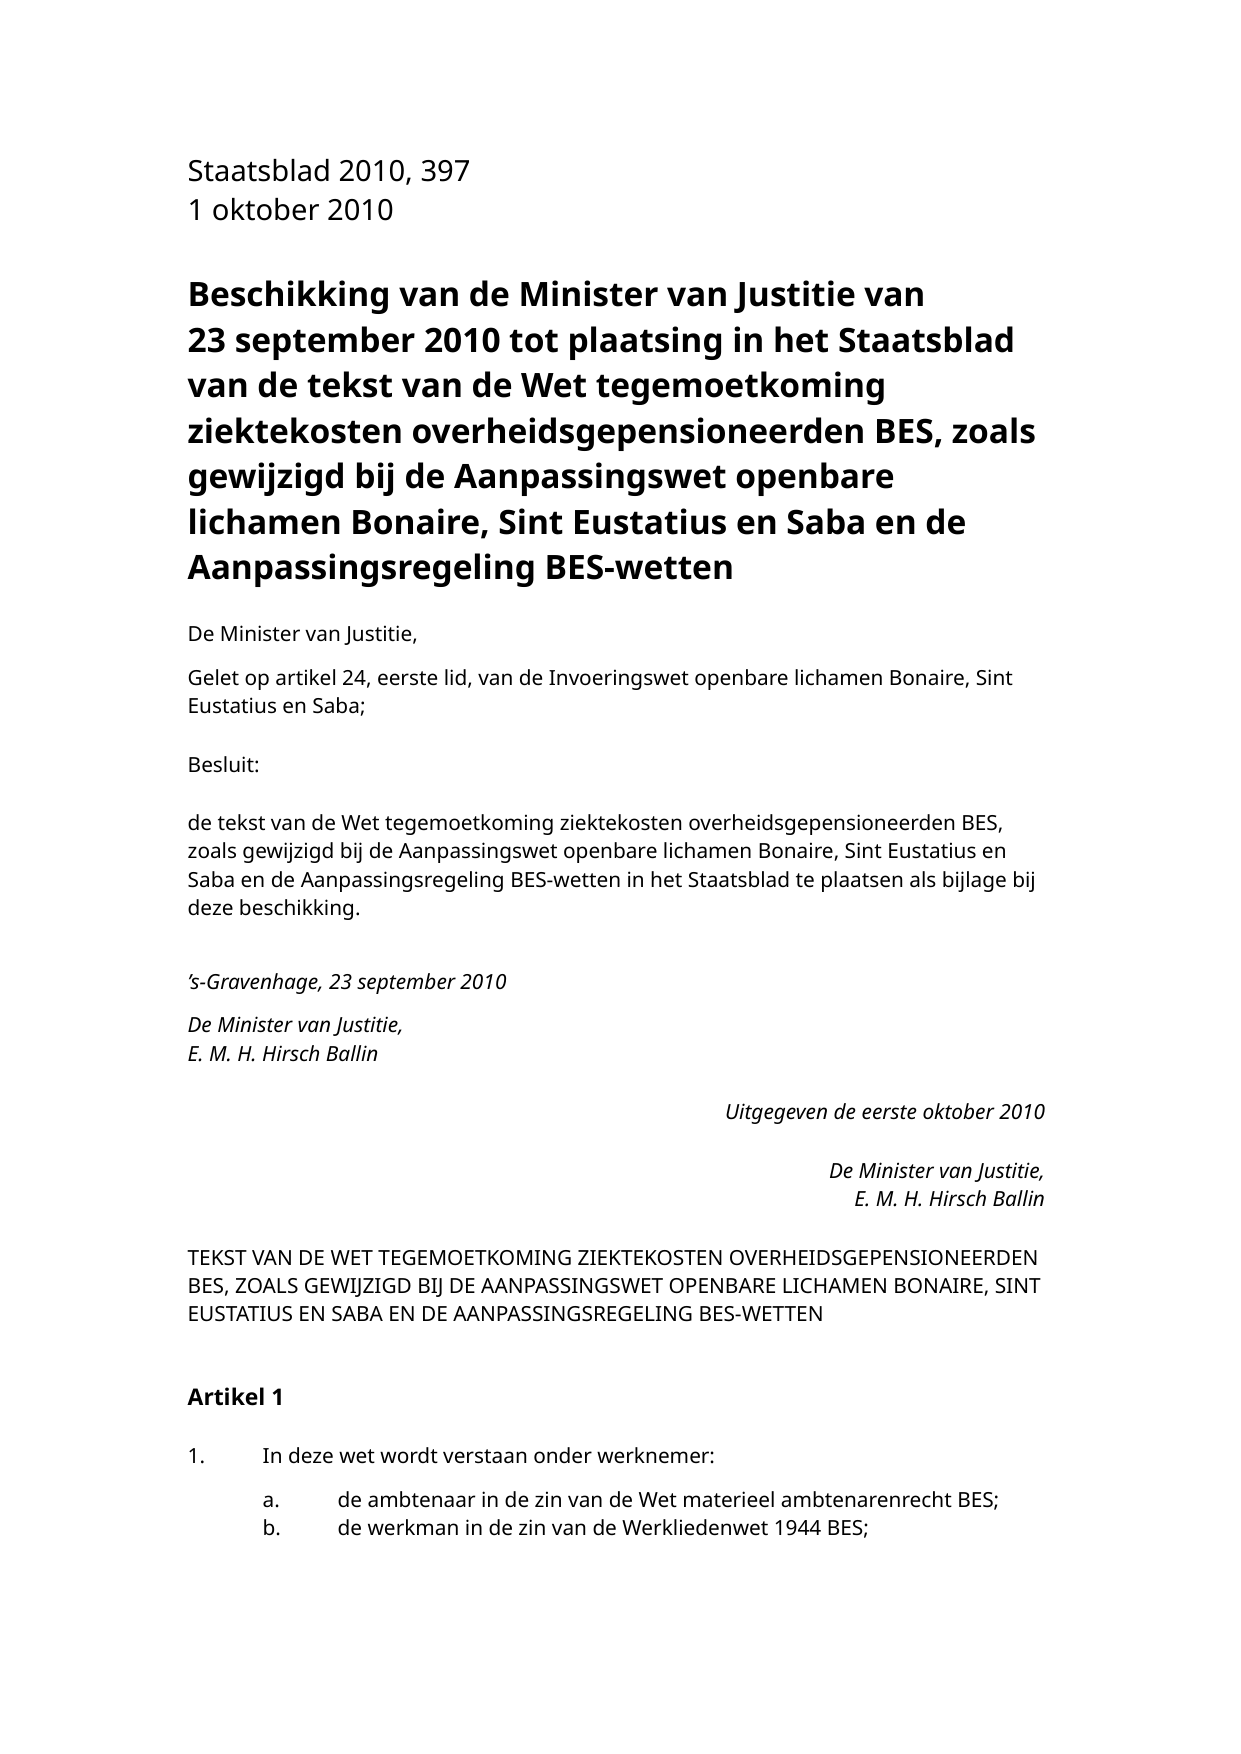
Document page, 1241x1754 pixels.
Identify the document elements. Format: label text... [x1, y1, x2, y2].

text De Minister van Justitie, [187, 1156, 1053, 1184]
subtitle Artikel 1 [187, 1380, 1053, 1412]
list de ambtenaar in de zin van de Wet materieel ambtenarenrecht BES; [262, 1485, 1053, 1513]
list In deze wet wordt verstaan onder werknemer: [187, 1442, 1053, 1470]
text 1 oktober 2010 [187, 190, 1053, 229]
text De Minister van Justitie, [187, 1010, 1053, 1039]
text Uitgegeven de eerste oktober 2010 [187, 1097, 1053, 1126]
list de werkman in de zin van de Werkliedenwet 1944 BES; [262, 1513, 1053, 1542]
text E. M. H. Hirsch Ballin [187, 1039, 1053, 1067]
text ’s-Gravenhage, 23 september 2010 [187, 967, 1053, 995]
subtitle TEKST VAN DE WET TEGEMOETKOMING ZIEKTEKOSTEN OVERHEIDSGEPENSIONEERDEN BES, ZOALS GEWIJZIGD BIJ DE AANPASSINGSWET OPENBARE LICHAMEN BONAIRE, SINT EUSTATIUS EN SABA EN DE AANPASSINGSREGELING BES-WETTEN [187, 1243, 1053, 1328]
subtitle Beschikking van de Minister van Justitie van 23 september 2010 tot plaatsing in het Staatsblad van de tekst van de Wet tegemoetkoming ziektekosten overheidsgepensioneerden BES, zoals gewijzigd bij de Aanpassingswet openbare lichamen Bonaire, Sint Eustatius en Saba en de Aanpassingsregeling BES-wetten [187, 271, 1053, 589]
text de tekst van de Wet tegemoetkoming ziektekosten overheidsgepensioneerden BES, zoals gewijzigd bij de Aanpassingswet openbare lichamen Bonaire, Sint Eustatius en Saba en de Aanpassingsregeling BES-wetten in het Staatsblad te plaatsen als bijlage bij deze beschikking. [187, 808, 1053, 922]
text Besluit: [187, 750, 1053, 778]
text De Minister van Justitie, [187, 619, 1053, 648]
text Staatsblad 2010, 397 [187, 150, 1053, 190]
text E. M. H. Hirsch Ballin [187, 1184, 1053, 1213]
text Gelet op artikel 24, eerste lid, van de Invoeringswet openbare lichamen Bonaire, Sint Eustatius en Saba; [187, 663, 1053, 720]
